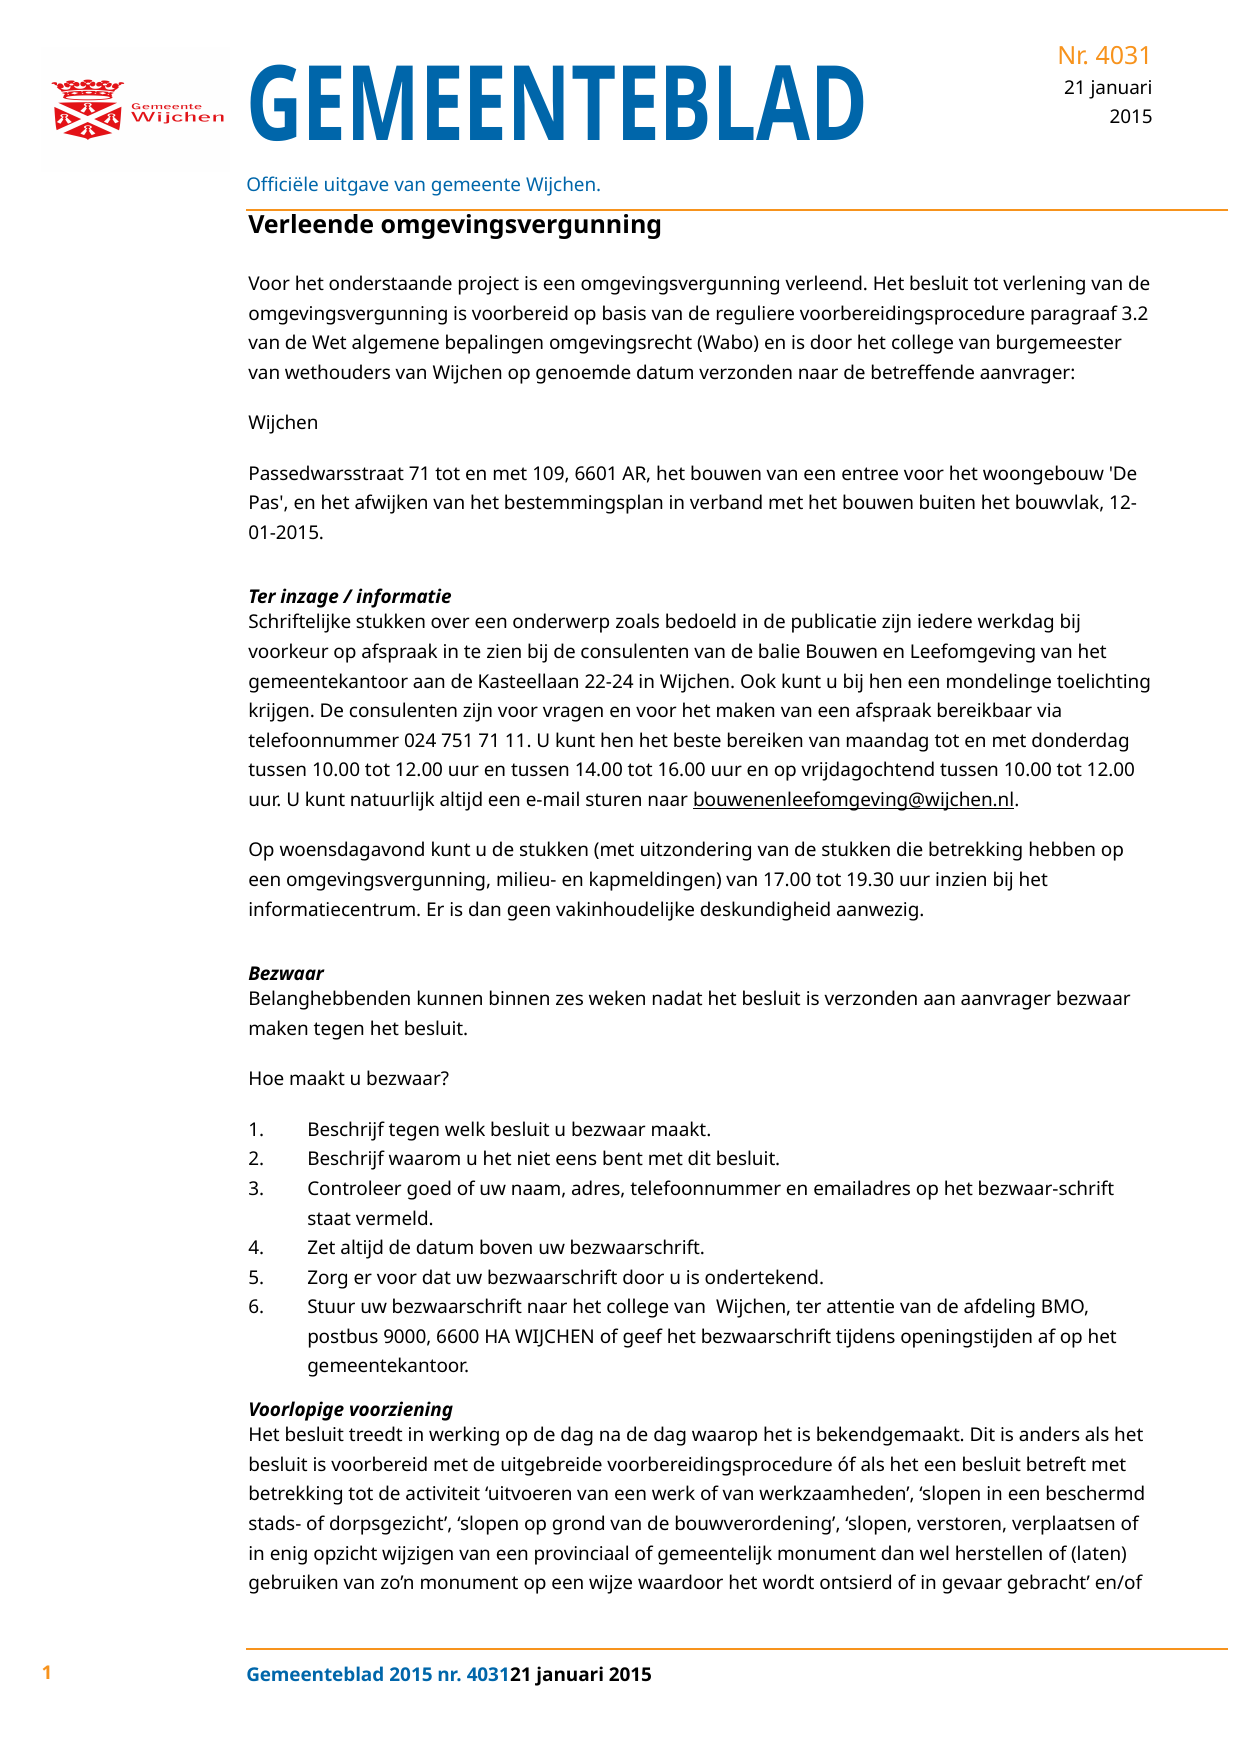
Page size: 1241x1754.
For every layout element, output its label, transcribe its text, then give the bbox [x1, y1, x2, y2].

text Wijchen [248, 409, 1152, 435]
list Controleer goed of uw naam, adres, telefoonnummer en emailadres op het bezwaar-schrift staat vermeld. [248, 1175, 1152, 1230]
list Beschrijf waarom u het niet eens bent met dit besluit. [248, 1146, 1152, 1171]
list Zorg er voor dat uw bezwaarschrift door u is ondertekend. [248, 1264, 1152, 1289]
text Voor het onderstaande project is een omgevingsvergunning verleend. Het besluit tot verlening van de omgevingsvergunning is voorbereid op basis van de reguliere voorbereidingsprocedure paragraaf 3.2 van de Wet algemene bepalingen omgevingsrecht (Wabo) en is door het college van burgemeester van wethouders van Wijchen op genoemde datum verzonden naar de betreffende aanvrager: [248, 270, 1152, 385]
text Het besluit treedt in werking op de dag na de dag waarop het is bekendgemaakt. Dit is anders als het besluit is voorbereid met de uitgebreide voorbereidingsprocedure óf als het een besluit betreft met betrekking tot de activiteit ‘uitvoeren van een werk of van werkzaamheden’, ‘slopen in een beschermd stads- of dorpsgezicht’, ‘slopen op grond van de bouwverordening’, ‘slopen, verstoren, verplaatsen of in enig opzicht wijzigen van een provinciaal of gemeentelijk monument dan wel herstellen of (laten) gebruiken van zo’n monument op een wijze waardoor het wordt ontsierd of in gevaar gebracht’ en/of [248, 1421, 1152, 1595]
list Zet altijd de datum boven uw bezwaarschrift. [248, 1234, 1152, 1260]
picture [41, 47, 231, 172]
list Beschrijf tegen welk besluit u bezwaar maakt. [248, 1116, 1152, 1142]
text Hoe maakt u bezwaar? [248, 1066, 1152, 1091]
text Ter inzage / informatie [248, 583, 1152, 609]
text Voorlopige voorziening [248, 1396, 1152, 1421]
list Stuur uw bezwaarschrift naar het college van Wijchen, ter attentie van de afdeling BMO, postbus 9000, 6600 HA WIJCHEN of geef het bezwaarschrift tijdens openingstijden af op het gemeentekantoor. [248, 1293, 1152, 1378]
text Schriftelijke stukken over een onderwerp zoals bedoeld in de publicatie zijn iedere werkdag bij voorkeur op afspraak in te zien bij de consulenten van de balie Bouwen en Leefomgeving van het gemeentekantoor aan de Kasteellaan 22-24 in Wijchen. Ook kunt u bij hen een mondelinge toelichting krijgen. De consulenten zijn voor vragen en voor het maken van een afspraak bereikbaar via telefoonnummer 024 751 71 11. U kunt hen het beste bereiken van maandag tot en met donderdag tussen 10.00 tot 12.00 uur en tussen 14.00 tot 16.00 uur en op vrijdagochtend tussen 10.00 tot 12.00 uur. U kunt natuurlijk altijd een e-mail sturen naar bouwenenleefomgeving@wijchen.nl. [248, 609, 1152, 812]
text Verleende omgevingsvergunning [248, 211, 1152, 241]
text Belanghebbenden kunnen binnen zes weken nadat het besluit is verzonden aan aanvrager bezwaar maken tegen het besluit. [248, 986, 1152, 1041]
text Passedwarsstraat 71 tot en met 109, 6601 AR, het bouwen van een entree voor het woongebouw 'De Pas', en het afwijken van het bestemmingsplan in verband met het bouwen buiten het bouwvlak, 12-01-2015. [248, 460, 1152, 545]
text Op woensdagavond kunt u de stukken (met uitzondering van de stukken die betrekking hebben op een omgevingsvergunning, milieu- en kapmeldingen) van 17.00 tot 19.30 uur inzien bij het informatiecentrum. Er is dan geen vakinhoudelijke deskundigheid aanwezig. [248, 837, 1152, 922]
text Bezwaar [248, 960, 1152, 986]
